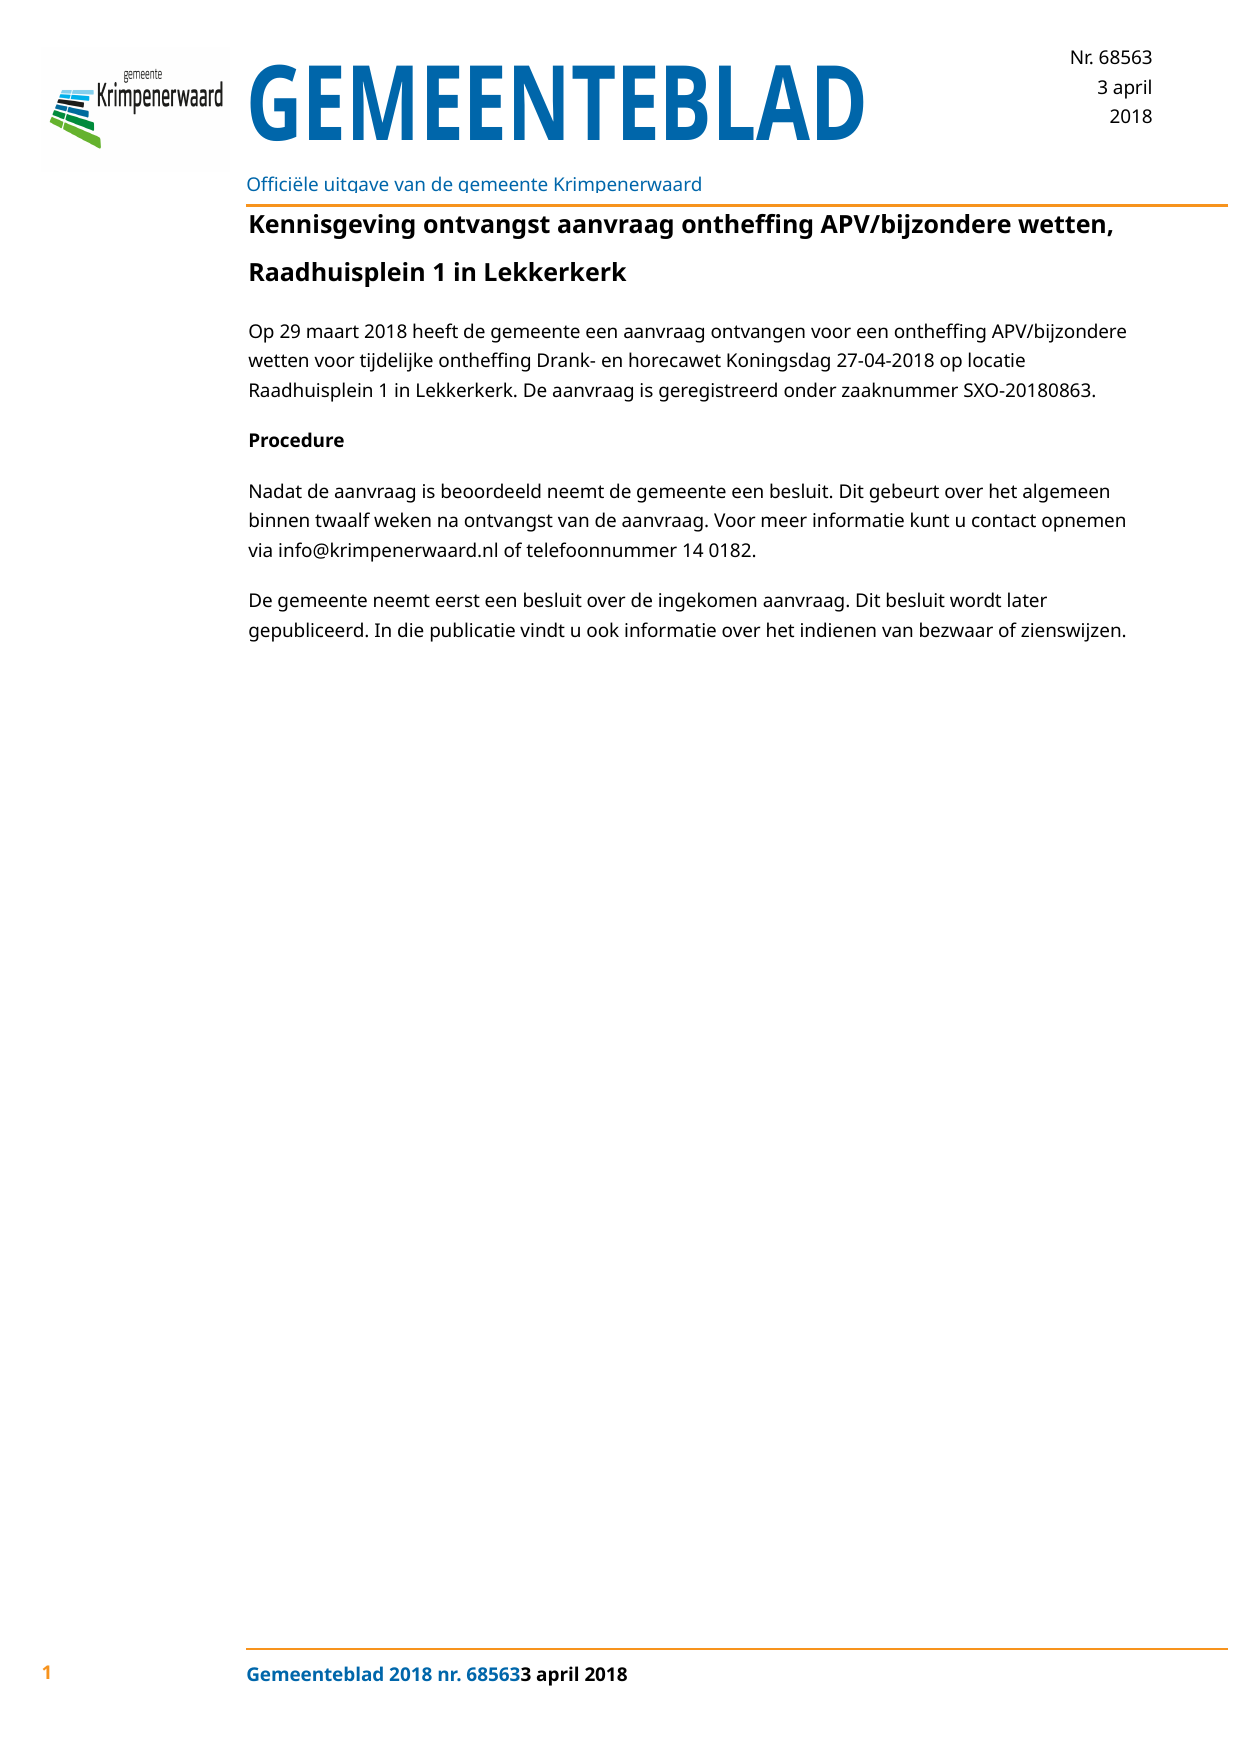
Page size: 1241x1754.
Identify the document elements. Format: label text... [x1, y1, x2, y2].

text De gemeente neemt eerst een besluit over de ingekomen aanvraag. Dit besluit wordt later gepubliceerd. In die publicatie vindt u ook informatie over het indienen van bezwaar of zienswijzen. [248, 587, 1152, 643]
text Op 29 maart 2018 heeft de gemeente een aanvraag ontvangen voor een ontheffing APV/bijzondere wetten voor tijdelijke ontheffing Drank- en horecawet Koningsdag 27-04-2018 op locatie Raadhuisplein 1 in Lekkerkerk. De aanvraag is geregistreerd onder zaaknummer SXO-20180863. [248, 318, 1152, 403]
text Procedure [248, 427, 1152, 453]
text Kennisgeving ontvangst aanvraag ontheffing APV/bijzondere wetten, Raadhuisplein 1 in Lekkerkerk [248, 207, 1152, 288]
text Nadat de aanvraag is beoordeeld neemt de gemeente een besluit. Dit gebeurt over het algemeen binnen twaalf weken na ontvangst van de aanvraag. Voor meer informatie kunt u contact opnemen via info@krimpenerwaard.nl of telefoonnummer 14 0182. [248, 478, 1152, 563]
picture [41, 47, 231, 172]
